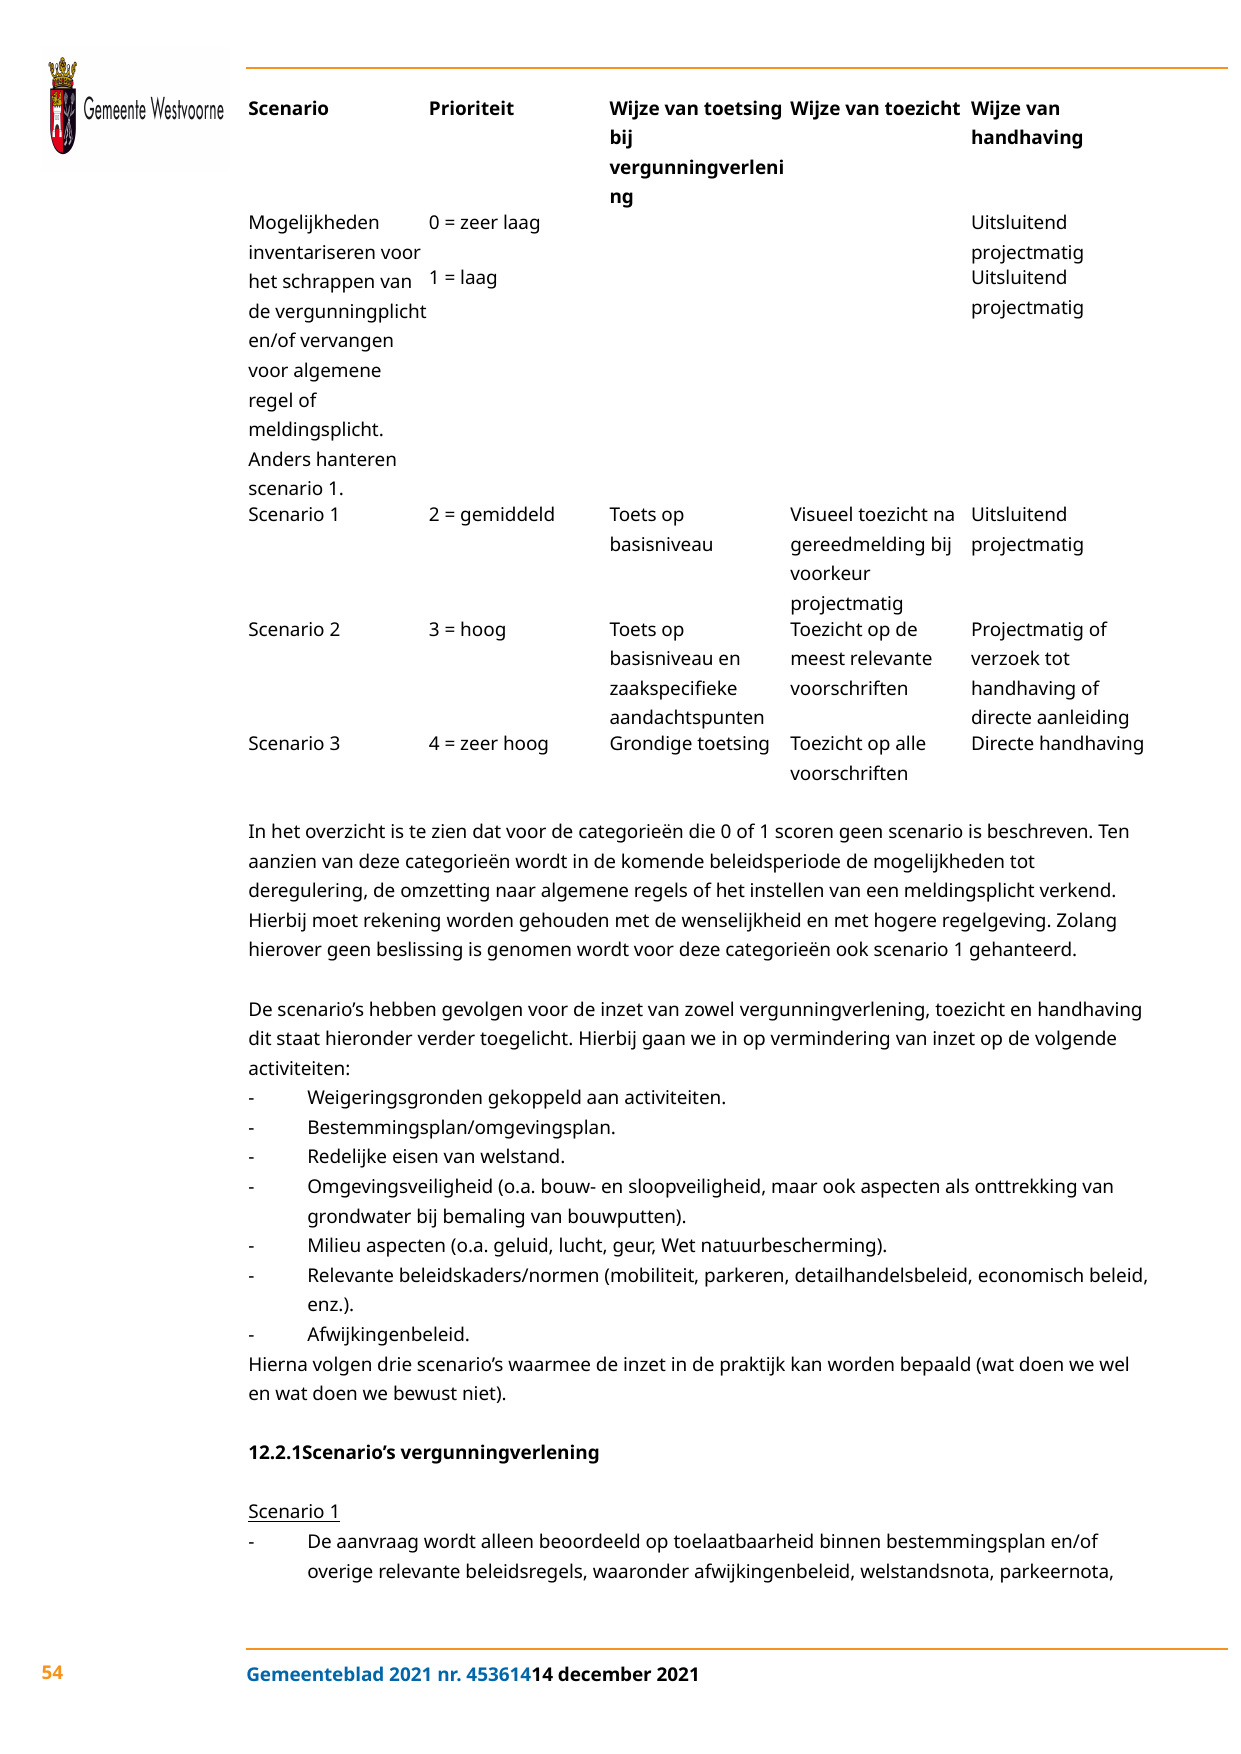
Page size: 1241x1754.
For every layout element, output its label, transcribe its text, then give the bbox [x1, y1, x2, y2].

table_cell [609, 209, 790, 264]
table_header Wijze van toezicht [790, 95, 971, 209]
text In het overzicht is te zien dat voor de categorieën die 0 of 1 scoren geen scenario is beschreven. Ten aanzien van deze categorieën wordt in de komende beleidsperiode de mogelijkheden tot deregulering, de omzetting naar algemene regels of het instellen van een meldingsplicht verkend. Hierbij moet rekening worden gehouden met de wenselijkheid en met hogere regelgeving. Zolang hierover geen beslissing is genomen wordt voor deze categorieën ook scenario 1 gehanteerd. [248, 818, 1152, 962]
list Omgevingsveiligheid (o.a. bouw- en sloopveiligheid, maar ook aspecten als onttrekking van grondwater bij bemaling van bouwputten). [248, 1173, 1152, 1229]
table_header Wijze van handhaving [971, 95, 1152, 209]
table_cell Toets op basisniveau [609, 501, 790, 616]
table_cell Scenario 2 [248, 616, 429, 730]
list Weigeringsgronden gekoppeld aan activiteiten. [248, 1084, 1152, 1110]
table_cell Toezicht op de meest relevante voorschriften [790, 616, 971, 730]
text Hierna volgen drie scenario’s waarmee de inzet in de praktijk kan worden bepaald (wat doen we wel en wat doen we bewust niet). [248, 1351, 1152, 1406]
table_header Scenario [248, 95, 429, 209]
list Bestemmingsplan/omgevingsplan. [248, 1114, 1152, 1140]
text 12.2.1Scenario’s vergunningverlening [248, 1439, 1152, 1465]
table_cell Toezicht op alle voorschriften [790, 730, 971, 786]
text Scenario 1 [248, 1499, 1152, 1524]
table_cell 4 = zeer hoog [429, 730, 609, 786]
table_cell Directe handhaving [971, 730, 1152, 786]
table_header Wijze van toetsing bij vergunningverlening [609, 95, 790, 209]
list Redelijke eisen van welstand. [248, 1144, 1152, 1169]
table_cell 2 = gemiddeld [429, 501, 609, 616]
table_cell Uitsluitend projectmatig [971, 501, 1152, 616]
text De scenario’s hebben gevolgen voor de inzet van zowel vergunningverlening, toezicht en handhaving dit staat hieronder verder toegelicht. Hierbij gaan we in op vermindering van inzet op de volgende activiteiten: [248, 996, 1152, 1081]
table_cell Uitsluitend projectmatig [971, 265, 1152, 501]
picture [41, 47, 231, 172]
table_cell [790, 209, 971, 264]
table_cell Visueel toezicht na gereedmelding bij voorkeur projectmatig [790, 501, 971, 616]
table_cell 1 = laag [429, 265, 609, 501]
table_cell Scenario 1 [248, 501, 429, 616]
table_cell Mogelijkheden inventariseren voor het schrappen van de vergunningplicht en/of vervangen voor algemene regel of meldingsplicht. Anders hanteren scenario 1. [248, 209, 429, 501]
table_cell Projectmatig of verzoek tot handhaving of directe aanleiding [971, 616, 1152, 730]
table_cell 0 = zeer laag [429, 209, 609, 264]
list Afwijkingenbeleid. [248, 1321, 1152, 1347]
table_cell Toets op basisniveau en zaakspecifieke aandachtspunten [609, 616, 790, 730]
list Relevante beleidskaders/normen (mobiliteit, parkeren, detailhandelsbeleid, economisch beleid, enz.). [248, 1262, 1152, 1317]
table_cell [609, 265, 790, 501]
table_cell Grondige toetsing [609, 730, 790, 786]
table_cell [790, 265, 971, 501]
list De aanvraag wordt alleen beoordeeld op toelaatbaarheid binnen bestemmingsplan en/of overige relevante beleidsregels, waaronder afwijkingenbeleid, welstandsnota, parkeernota, [248, 1528, 1152, 1584]
table_header Prioriteit [429, 95, 609, 209]
list Milieu aspecten (o.a. geluid, lucht, geur, Wet natuurbescherming). [248, 1232, 1152, 1258]
table_cell Uitsluitend projectmatig [971, 209, 1152, 264]
table_cell Scenario 3 [248, 730, 429, 786]
table_cell 3 = hoog [429, 616, 609, 730]
